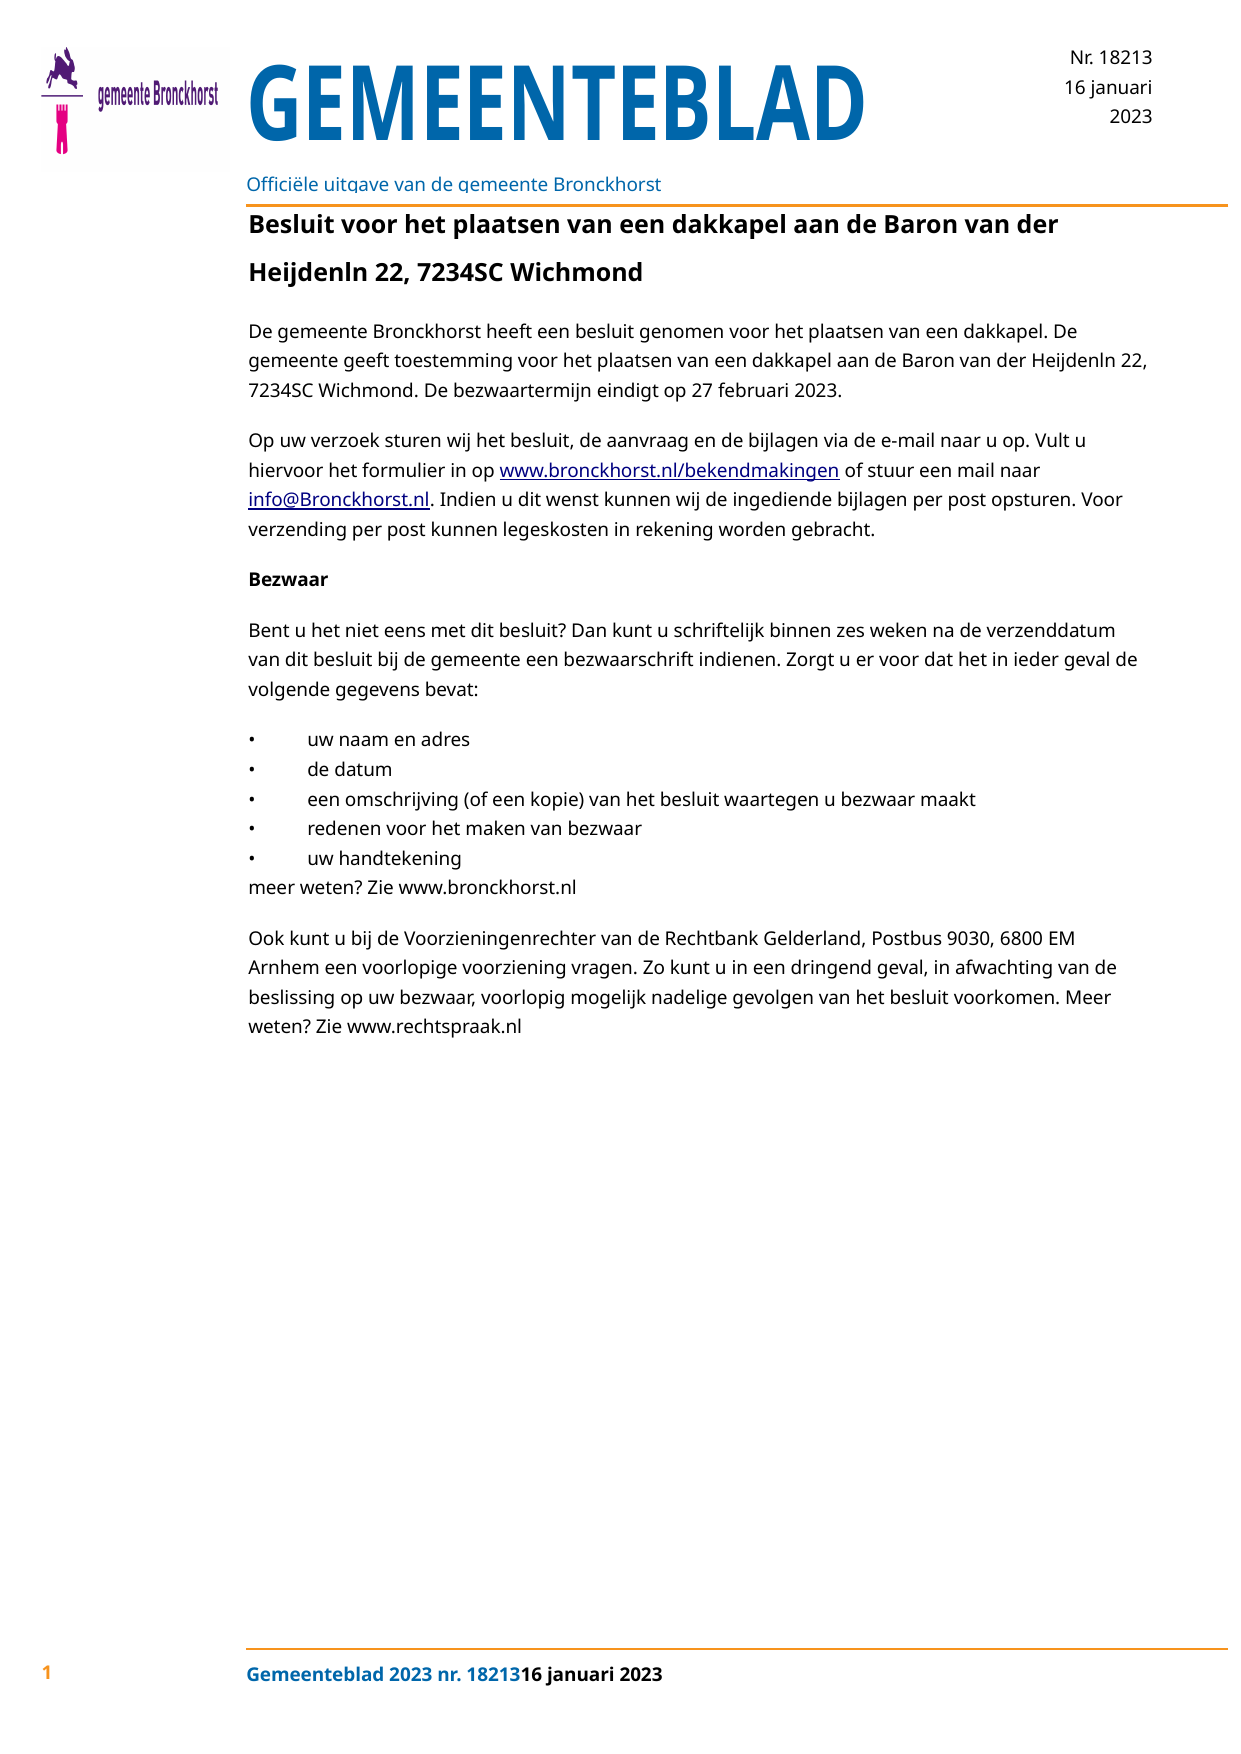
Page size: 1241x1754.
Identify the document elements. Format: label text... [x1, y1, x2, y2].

list redenen voor het maken van bezwaar [248, 815, 1152, 841]
list uw handtekening [248, 845, 1152, 871]
text meer weten? Zie www.bronckhorst.nl [248, 874, 1152, 900]
text Besluit voor het plaatsen van een dakkapel aan de Baron van der Heijdenln 22, 7234SC Wichmond [248, 207, 1152, 288]
text Op uw verzoek sturen wij het besluit, de aanvraag en de bijlagen via de e-mail naar u op. Vult u hiervoor het formulier in op www.bronckhorst.nl/bekendmakingen of stuur een mail naar info@Bronckhorst.nl. Indien u dit wenst kunnen wij de ingediende bijlagen per post opsturen. Voor verzending per post kunnen legeskosten in rekening worden gebracht. [248, 427, 1152, 542]
list de datum [248, 756, 1152, 782]
text Bezwaar [248, 567, 1152, 592]
list een omschrijving (of een kopie) van het besluit waartegen u bezwaar maakt [248, 786, 1152, 812]
text Ook kunt u bij de Voorzieningenrechter van de Rechtbank Gelderland, Postbus 9030, 6800 EM Arnhem een voorlopige voorziening vragen. Zo kunt u in een dringend geval, in afwachting van de beslissing op uw bezwaar, voorlopig mogelijk nadelige gevolgen van het besluit voorkomen. Meer weten? Zie www.rechtspraak.nl [248, 925, 1152, 1039]
picture [41, 47, 231, 172]
text Bent u het niet eens met dit besluit? Dan kunt u schriftelijk binnen zes weken na de verzenddatum van dit besluit bij de gemeente een bezwaarschrift indienen. Zorgt u er voor dat het in ieder geval de volgende gegevens bevat: [248, 617, 1152, 702]
list uw naam en adres [248, 727, 1152, 752]
text De gemeente Bronckhorst heeft een besluit genomen voor het plaatsen van een dakkapel. De gemeente geeft toestemming voor het plaatsen van een dakkapel aan de Baron van der Heijdenln 22, 7234SC Wichmond. De bezwaartermijn eindigt op 27 februari 2023. [248, 318, 1152, 403]
